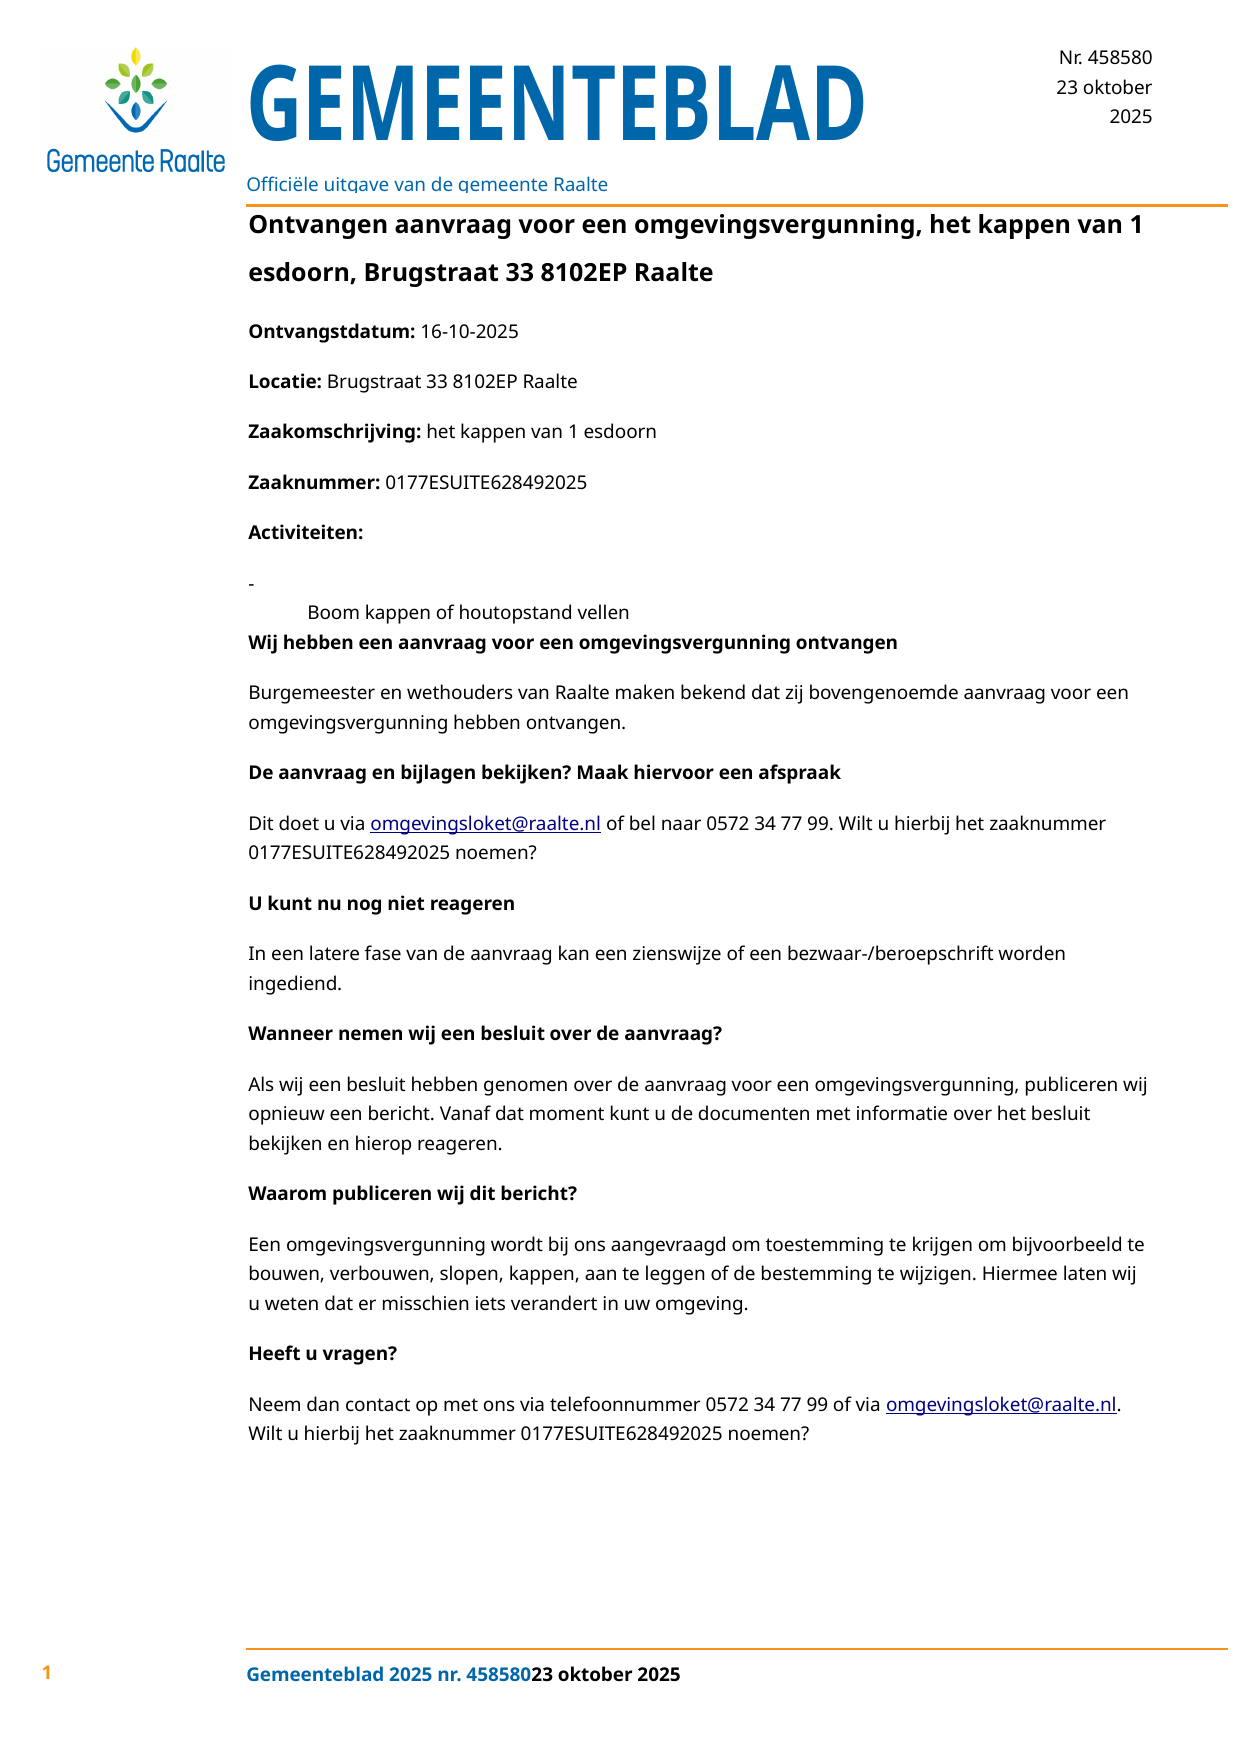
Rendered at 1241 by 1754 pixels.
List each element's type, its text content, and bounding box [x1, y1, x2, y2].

text Een omgevingsvergunning wordt bij ons aangevraagd om toestemming te krijgen om bijvoorbeeld te bouwen, verbouwen, slopen, kappen, aan te leggen of de bestemming te wijzigen. Hiermee laten wij u weten dat er misschien iets verandert in uw omgeving. [248, 1231, 1152, 1316]
list Boom kappen of houtopstand vellen [248, 599, 1152, 625]
text Wanneer nemen wij een besluit over de aanvraag? [248, 1020, 1152, 1046]
text Ontvangstdatum: 16-10-2025 [248, 318, 1152, 344]
text Waarom publiceren wij dit bericht? [248, 1180, 1152, 1206]
picture [41, 47, 231, 172]
text Neem dan contact op met ons via telefoonnummer 0572 34 77 99 of via omgevingsloket@raalte.nl. Wilt u hierbij het zaaknummer 0177ESUITE628492025 noemen? [248, 1391, 1152, 1446]
text Zaakomschrijving: het kappen van 1 esdoorn [248, 419, 1152, 444]
text Als wij een besluit hebben genomen over de aanvraag voor een omgevingsvergunning, publiceren wij opnieuw een bericht. Vanaf dat moment kunt u de documenten met informatie over het besluit bekijken en hierop reageren. [248, 1071, 1152, 1156]
text Burgemeester en wethouders van Raalte maken bekend dat zij bovengenoemde aanvraag voor een omgevingsvergunning hebben ontvangen. [248, 679, 1152, 735]
text Dit doet u via omgevingsloket@raalte.nl of bel naar 0572 34 77 99. Wilt u hierbij het zaaknummer 0177ESUITE628492025 noemen? [248, 810, 1152, 865]
text Heeft u vragen? [248, 1340, 1152, 1366]
text U kunt nu nog niet reageren [248, 890, 1152, 916]
text De aanvraag en bijlagen bekijken? Maak hiervoor een afspraak [248, 759, 1152, 785]
text Wij hebben een aanvraag voor een omgevingsvergunning ontvangen [248, 629, 1152, 655]
text Activiteiten: [248, 519, 1152, 545]
text Locatie: Brugstraat 33 8102EP Raalte [248, 368, 1152, 394]
text Ontvangen aanvraag voor een omgevingsvergunning, het kappen van 1 esdoorn, Brugstraat 33 8102EP Raalte [248, 207, 1152, 288]
text In een latere fase van de aanvraag kan een zienswijze of een bezwaar-/beroepschrift worden ingediend. [248, 940, 1152, 996]
text Zaaknummer: 0177ESUITE628492025 [248, 469, 1152, 495]
